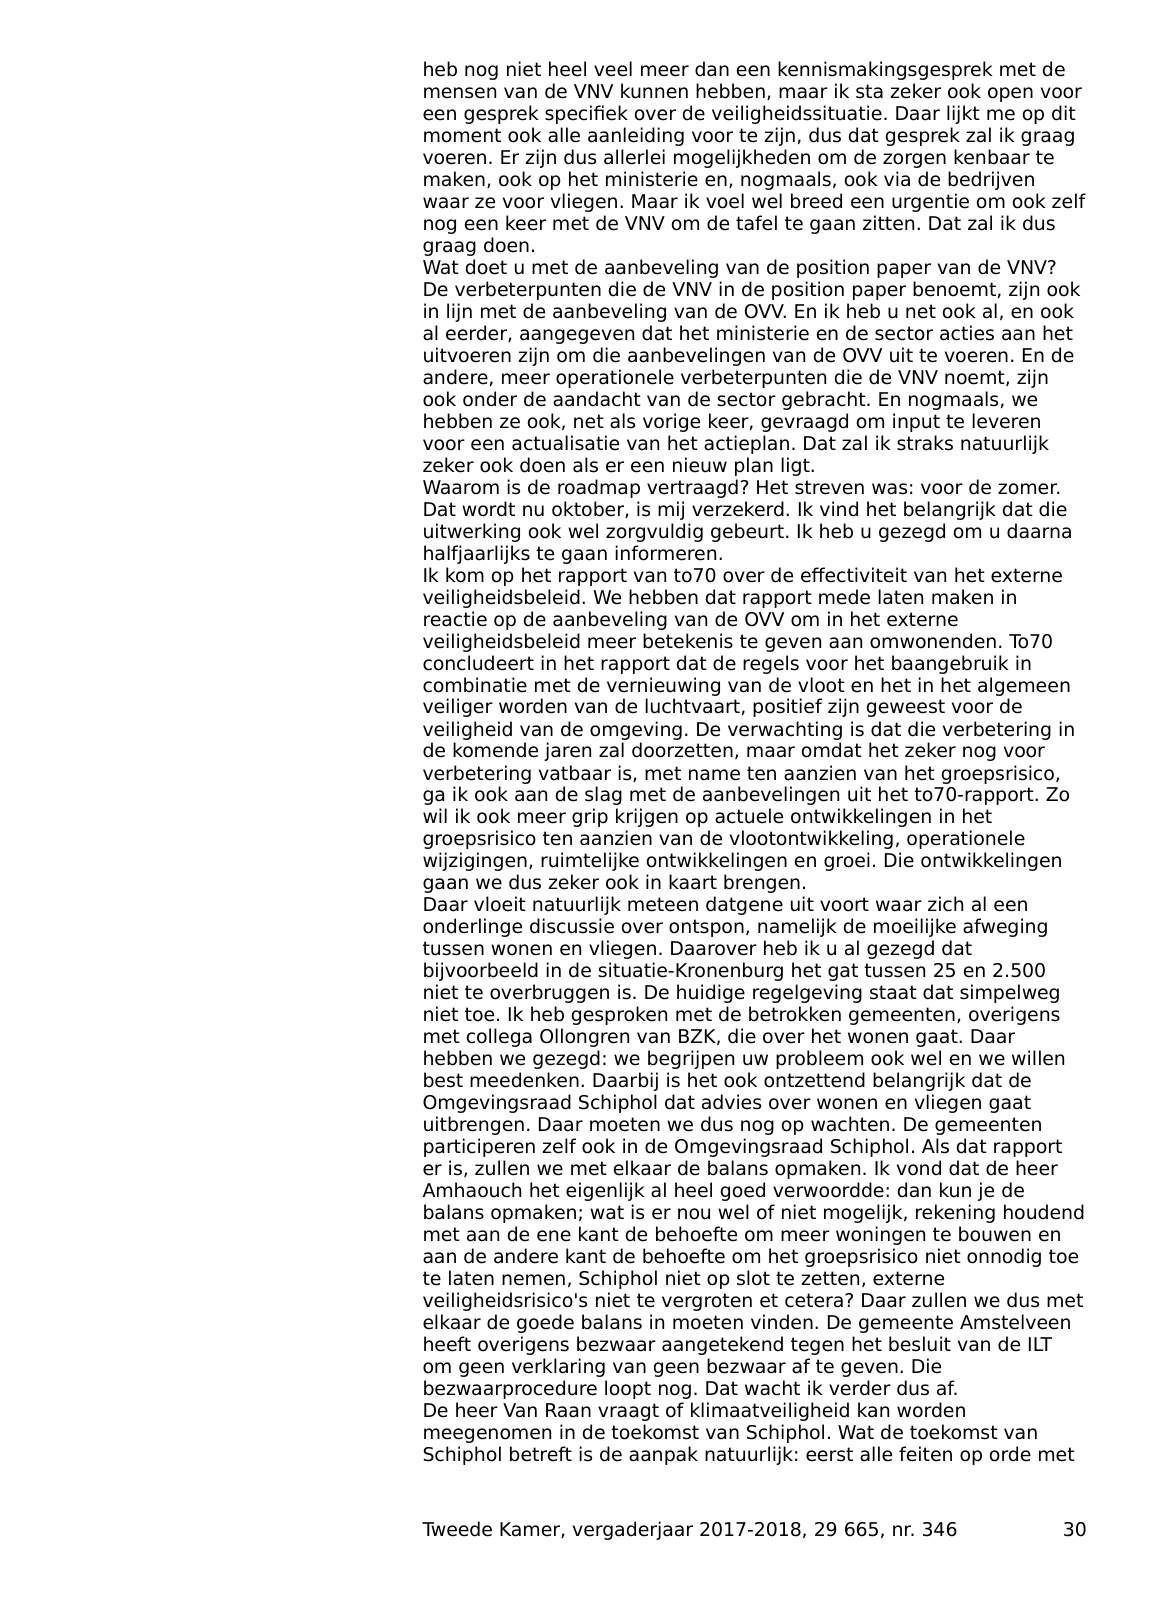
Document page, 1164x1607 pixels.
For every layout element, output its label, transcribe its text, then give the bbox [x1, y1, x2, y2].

text Ik kom op het rapport van to70 over de effectiviteit van het externe veiligheidsbeleid. We hebben dat rapport mede laten maken in reactie op de aanbeveling van de OVV om in het externe veiligheidsbeleid meer betekenis te geven aan omwonenden. To70 concludeert in het rapport dat de regels voor het baangebruik in combinatie met de vernieuwing van de vloot en het in het algemeen veiliger worden van de luchtvaart, positief zijn geweest voor de veiligheid van de omgeving. De verwachting is dat die verbetering in de komende jaren zal doorzetten, maar omdat het zeker nog voor verbetering vatbaar is, met name ten aanzien van het groepsrisico, ga ik ook aan de slag met de aanbevelingen uit het to70-rapport. Zo wil ik ook meer grip krijgen op actuele ontwikkelingen in het groepsrisico ten aanzien van de vlootontwikkeling, operationele wijzigingen, ruimtelijke ontwikkelingen en groei. Die ontwikkelingen gaan we dus zeker ook in kaart brengen. [422, 564, 1087, 894]
text Daar vloeit natuurlijk meteen datgene uit voort waar zich al een onderlinge discussie over ontspon, namelijk de moeilijke afweging tussen wonen en vliegen. Daarover heb ik u al gezegd dat bijvoorbeeld in de situatie-Kronenburg het gat tussen 25 en 2.500 niet te overbruggen is. De huidige regelgeving staat dat simpelweg niet toe. Ik heb gesproken met de betrokken gemeenten, overigens met collega Ollongren van BZK, die over het wonen gaat. Daar hebben we gezegd: we begrijpen uw probleem ook wel en we willen best meedenken. Daarbij is het ook ontzettend belangrijk dat de Omgevingsraad Schiphol dat advies over wonen en vliegen gaat uitbrengen. Daar moeten we dus nog op wachten. De gemeenten participeren zelf ook in de Omgevingsraad Schiphol. Als dat rapport er is, zullen we met elkaar de balans opmaken. Ik vond dat de heer Amhaouch het eigenlijk al heel goed verwoordde: dan kun je de balans opmaken; wat is er nou wel of niet mogelijk, rekening houdend met aan de ene kant de behoefte om meer woningen te bouwen en aan de andere kant de behoefte om het groepsrisico niet onnodig toe te laten nemen, Schiphol niet op slot te zetten, externe veiligheidsrisico's niet te vergroten et cetera? Daar zullen we dus met elkaar de goede balans in moeten vinden. De gemeente Amstelveen heeft overigens bezwaar aangetekend tegen het besluit van de ILT om geen verklaring van geen bezwaar af te geven. Die bezwaarprocedure loopt nog. Dat wacht ik verder dus af. [422, 894, 1087, 1400]
text De heer Van Raan vraagt of klimaatveiligheid kan worden meegenomen in de toekomst van Schiphol. Wat de toekomst van Schiphol betreft is de aanpak natuurlijk: eerst alle feiten op orde met [422, 1400, 1087, 1466]
text heb nog niet heel veel meer dan een kennismakingsgesprek met de mensen van de VNV kunnen hebben, maar ik sta zeker ook open voor een gesprek specifiek over de veiligheidssituatie. Daar lijkt me op dit moment ook alle aanleiding voor te zijn, dus dat gesprek zal ik graag voeren. Er zijn dus allerlei mogelijkheden om de zorgen kenbaar te maken, ook op het ministerie en, nogmaals, ook via de bedrijven waar ze voor vliegen. Maar ik voel wel breed een urgentie om ook zelf nog een keer met de VNV om de tafel te gaan zitten. Dat zal ik dus graag doen. [422, 59, 1087, 257]
text Waarom is de roadmap vertraagd? Het streven was: voor de zomer. Dat wordt nu oktober, is mij verzekerd. Ik vind het belangrijk dat die uitwerking ook wel zorgvuldig gebeurt. Ik heb u gezegd om u daarna halfjaarlijks te gaan informeren. [422, 477, 1087, 564]
text Wat doet u met de aanbeveling van de position paper van de VNV? De verbeterpunten die de VNV in de position paper benoemt, zijn ook in lijn met de aanbeveling van de OVV. En ik heb u net ook al, en ook al eerder, aangegeven dat het ministerie en de sector acties aan het uitvoeren zijn om die aanbevelingen van de OVV uit te voeren. En de andere, meer operationele verbeterpunten die de VNV noemt, zijn ook onder de aandacht van de sector gebracht. En nogmaals, we hebben ze ook, net als vorige keer, gevraagd om input te leveren voor een actualisatie van het actieplan. Dat zal ik straks natuurlijk zeker ook doen als er een nieuw plan ligt. [422, 257, 1087, 477]
